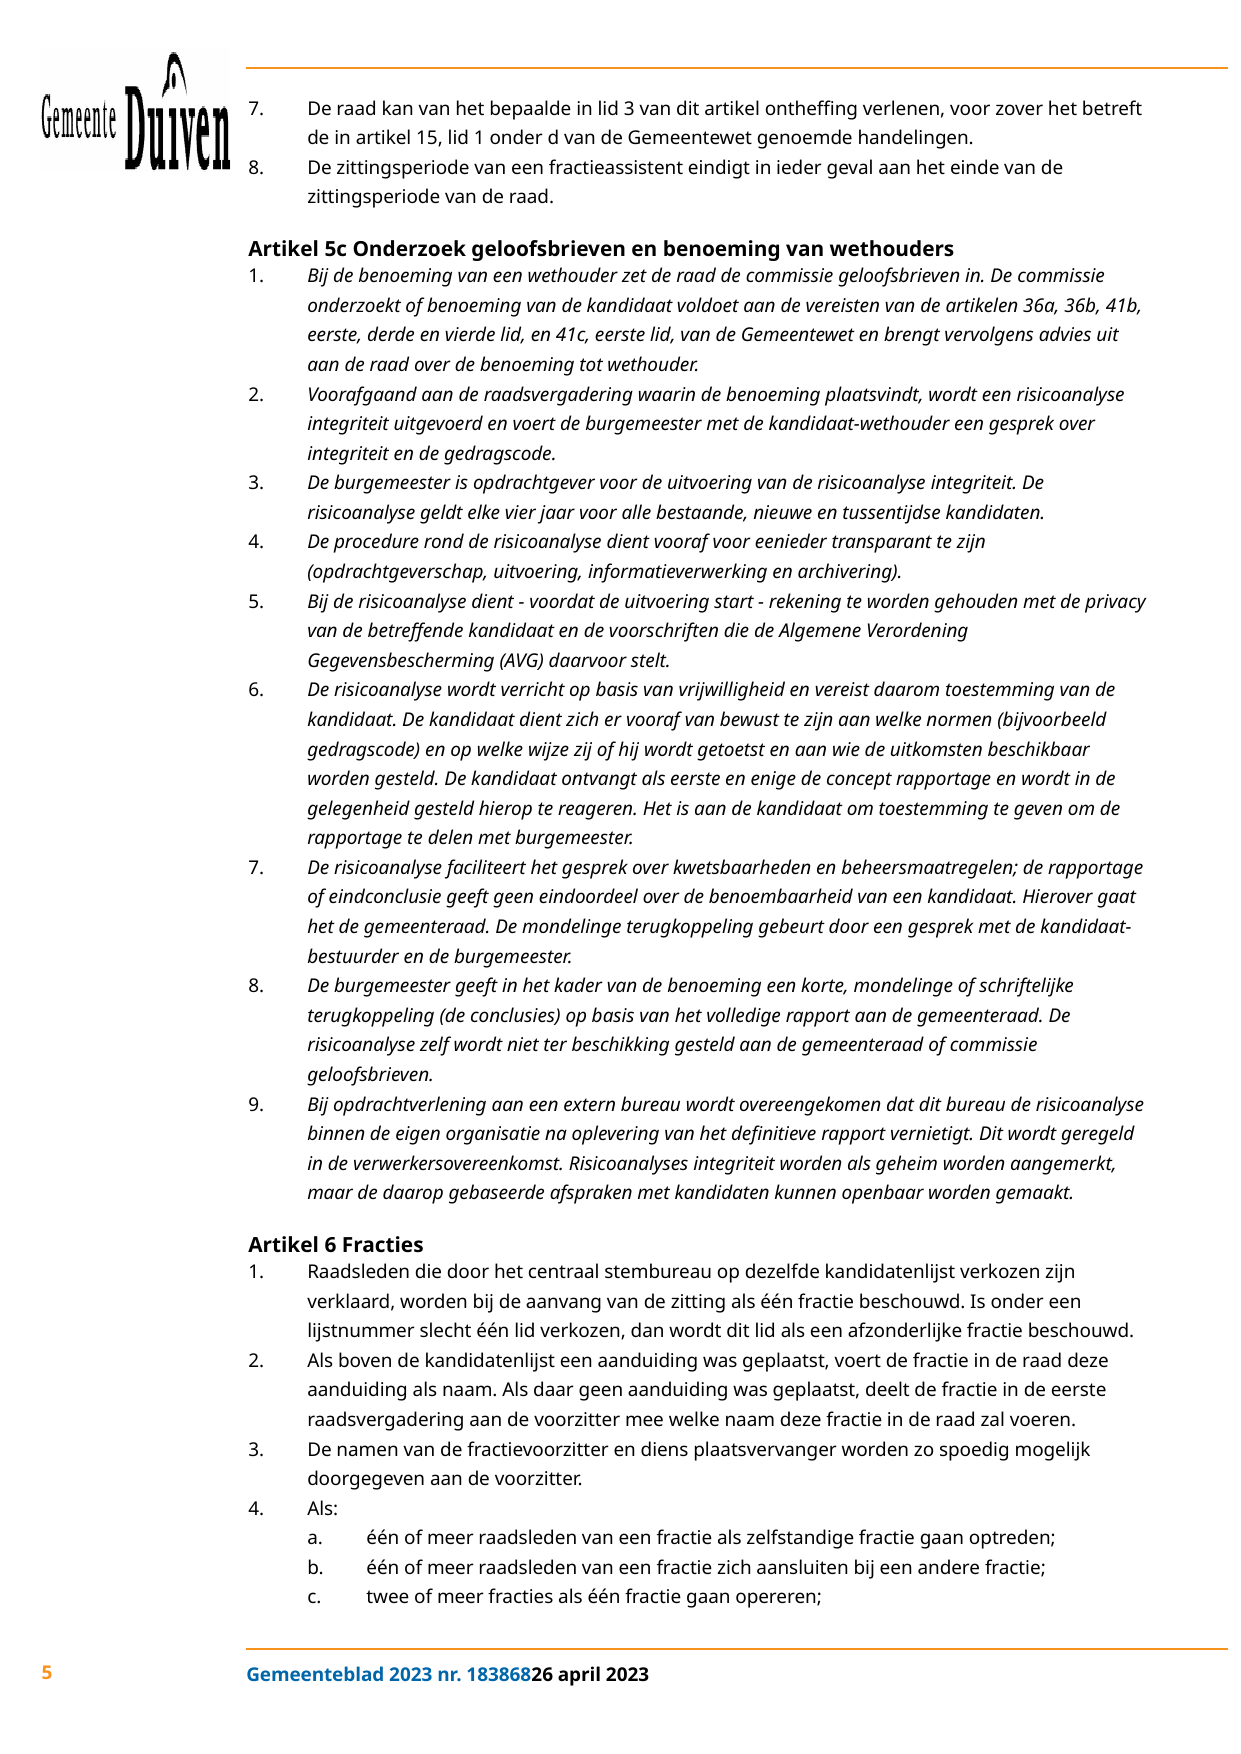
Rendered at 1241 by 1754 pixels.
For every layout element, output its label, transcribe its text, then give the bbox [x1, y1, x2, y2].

text Artikel 5c Onderzoek geloofsbrieven en benoeming van wethouders [248, 234, 1152, 262]
list Voorafgaand aan de raadsvergadering waarin de benoeming plaatsvindt, wordt een risicoanalyse integriteit uitgevoerd en voert de burgemeester met de kandidaat-wethouder een gesprek over integriteit en de gedragscode. [248, 381, 1152, 466]
list De zittingsperiode van een fractieassistent eindigt in ieder geval aan het einde van de zittingsperiode van de raad. [248, 154, 1152, 209]
list Bij de benoeming van een wethouder zet de raad de commissie geloofsbrieven in. De commissie onderzoekt of benoeming van de kandidaat voldoet aan de vereisten van de artikelen 36a, 36b, 41b, eerste, derde en vierde lid, en 41c, eerste lid, van de Gemeentewet en brengt vervolgens advies uit aan de raad over de benoeming tot wethouder. [248, 262, 1152, 377]
list De risicoanalyse faciliteert het gesprek over kwetsbaarheden en beheersmaatregelen; de rapportage of eindconclusie geeft geen eindoordeel over de benoembaarheid van een kandidaat. Hierover gaat het de gemeenteraad. De mondelinge terugkoppeling gebeurt door een gesprek met de kandidaat-bestuurder en de burgemeester. [248, 854, 1152, 968]
list De namen van de fractievoorzitter en diens plaatsvervanger worden zo spoedig mogelijk doorgegeven aan de voorzitter. [248, 1436, 1152, 1491]
list De risicoanalyse wordt verricht op basis van vrijwilligheid en vereist daarom toestemming van de kandidaat. De kandidaat dient zich er vooraf van bewust te zijn aan welke normen (bijvoorbeeld gedragscode) en op welke wijze zij of hij wordt getoetst en aan wie de uitkomsten beschikbaar worden gesteld. De kandidaat ontvangt als eerste en enige de concept rapportage en wordt in de gelegenheid gesteld hierop te reageren. Het is aan de kandidaat om toestemming te geven om de rapportage te delen met burgemeester. [248, 677, 1152, 850]
text Artikel 6 Fracties [248, 1230, 1152, 1258]
list De procedure rond de risicoanalyse dient vooraf voor eenieder transparant te zijn (opdrachtgeverschap, uitvoering, informatieverwerking en archivering). [248, 529, 1152, 584]
picture [41, 47, 231, 172]
list Bij de risicoanalyse dient - voordat de uitvoering start - rekening te worden gehouden met de privacy van de betreffende kandidaat en de voorschriften die de Algemene Verordening Gegevensbescherming (AVG) daarvoor stelt. [248, 588, 1152, 673]
list Raadsleden die door het centraal stembureau op dezelfde kandidatenlijst verkozen zijn verklaard, worden bij de aanvang van de zitting als één fractie beschouwd. Is onder een lijstnummer slecht één lid verkozen, dan wordt dit lid als een afzonderlijke fractie beschouwd. [248, 1258, 1152, 1343]
list De raad kan van het bepaalde in lid 3 van dit artikel ontheffing verlenen, voor zover het betreft de in artikel 15, lid 1 onder d van de Gemeentewet genoemde handelingen. [248, 95, 1152, 150]
list één of meer raadsleden van een fractie als zelfstandige fractie gaan optreden; [307, 1524, 1152, 1550]
list Als boven de kandidatenlijst een aanduiding was geplaatst, voert de fractie in de raad deze aanduiding als naam. Als daar geen aanduiding was geplaatst, deelt de fractie in de eerste raadsvergadering aan de voorzitter mee welke naam deze fractie in de raad zal voeren. [248, 1347, 1152, 1432]
list De burgemeester is opdrachtgever voor de uitvoering van de risicoanalyse integriteit. De risicoanalyse geldt elke vier jaar voor alle bestaande, nieuwe en tussentijdse kandidaten. [248, 469, 1152, 525]
list De burgemeester geeft in het kader van de benoeming een korte, mondelinge of schriftelijke terugkoppeling (de conclusies) op basis van het volledige rapport aan de gemeenteraad. De risicoanalyse zelf wordt niet ter beschikking gesteld aan de gemeenteraad of commissie geloofsbrieven. [248, 972, 1152, 1087]
list twee of meer fracties als één fractie gaan opereren; [307, 1584, 1152, 1609]
list één of meer raadsleden van een fractie zich aansluiten bij een andere fractie; [307, 1554, 1152, 1580]
list Als: [248, 1495, 1152, 1521]
list Bij opdrachtverlening aan een extern bureau wordt overeengekomen dat dit bureau de risicoanalyse binnen de eigen organisatie na oplevering van het definitieve rapport vernietigt. Dit wordt geregeld in de verwerkersovereenkomst. Risicoanalyses integriteit worden als geheim worden aangemerkt, maar de daarop gebaseerde afspraken met kandidaten kunnen openbaar worden gemaakt. [248, 1091, 1152, 1205]
